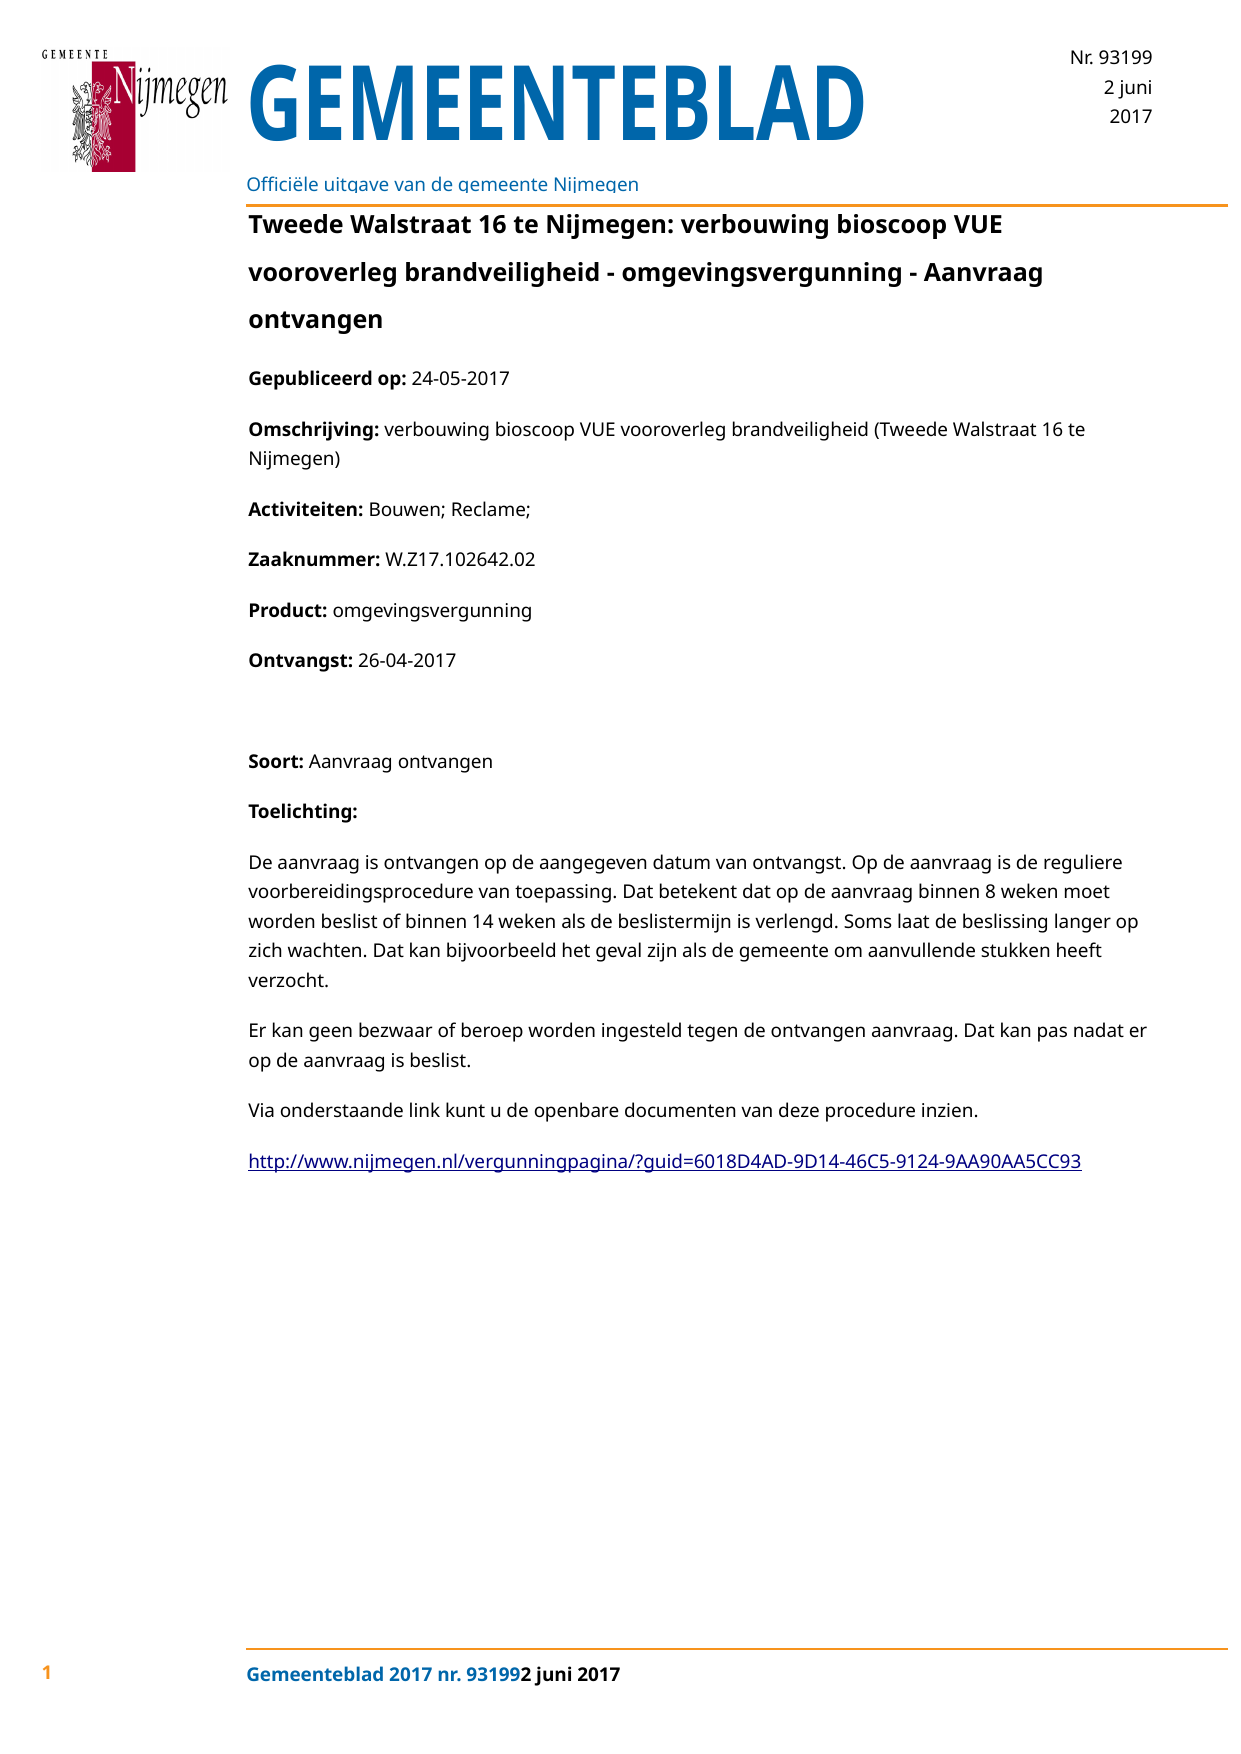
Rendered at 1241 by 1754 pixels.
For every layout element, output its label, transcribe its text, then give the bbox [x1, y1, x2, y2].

text Er kan geen bezwaar of beroep worden ingesteld tegen de ontvangen aanvraag. Dat kan pas nadat er op de aanvraag is beslist. [248, 1018, 1152, 1073]
text Soort: Aanvraag ontvangen [248, 748, 1152, 774]
text Product: omgevingsvergunning [248, 597, 1152, 622]
text Toelichting: [248, 798, 1152, 824]
text Via onderstaande link kunt u de openbare documenten van deze procedure inzien. [248, 1098, 1152, 1123]
text De aanvraag is ontvangen op de aangegeven datum van ontvangst. Op de aanvraag is de reguliere voorbereidingsprocedure van toepassing. Dat betekent dat op de aanvraag binnen 8 weken moet worden beslist of binnen 14 weken als de beslistermijn is verlengd. Soms laat de beslissing langer op zich wachten. Dat kan bijvoorbeeld het geval zijn als de gemeente om aanvullende stukken heeft verzocht. [248, 849, 1152, 993]
text Omschrijving: verbouwing bioscoop VUE vooroverleg brandveiligheid (Tweede Walstraat 16 te Nijmegen) [248, 416, 1152, 471]
text Activiteiten: Bouwen; Reclame; [248, 496, 1152, 522]
text http://www.nijmegen.nl/vergunningpagina/?guid=6018D4AD-9D14-46C5-9124-9AA90AA5CC93 [248, 1148, 1152, 1174]
text Ontvangst: 26-04-2017 [248, 647, 1152, 673]
text Gepubliceerd op: 24-05-2017 [248, 366, 1152, 391]
text Zaaknummer: W.Z17.102642.02 [248, 546, 1152, 572]
picture [41, 47, 231, 172]
text Tweede Walstraat 16 te Nijmegen: verbouwing bioscoop VUE vooroverleg brandveiligheid - omgevingsvergunning - Aanvraag ontvangen [248, 207, 1152, 336]
